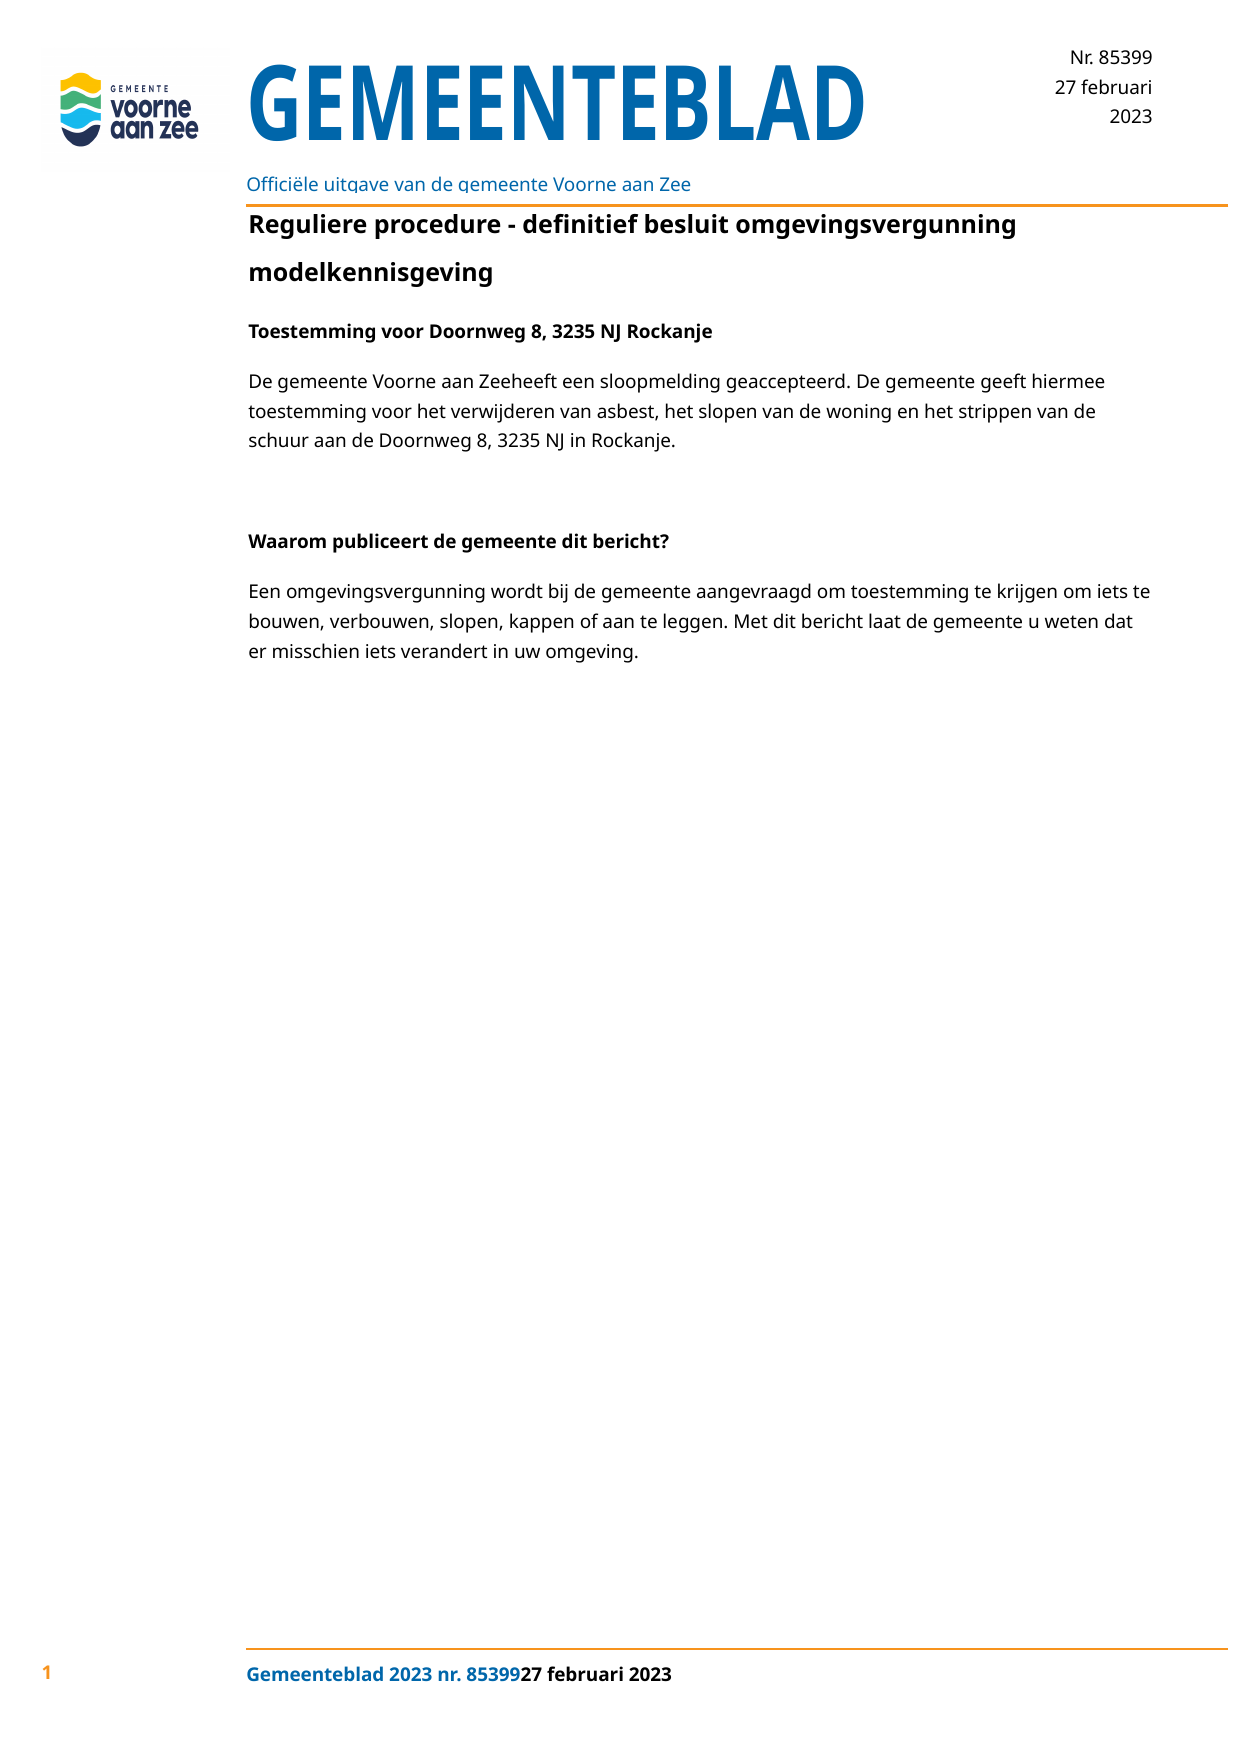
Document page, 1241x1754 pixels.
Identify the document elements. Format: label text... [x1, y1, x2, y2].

text Een omgevingsvergunning wordt bij de gemeente aangevraagd om toestemming te krijgen om iets te bouwen, verbouwen, slopen, kappen of aan te leggen. Met dit bericht laat de gemeente u weten dat er misschien iets verandert in uw omgeving. [248, 579, 1152, 664]
text De gemeente Voorne aan Zeeheeft een sloopmelding geaccepteerd. De gemeente geeft hiermee toestemming voor het verwijderen van asbest, het slopen van de woning en het strippen van de schuur aan de Doornweg 8, 3235 NJ in Rockanje. [248, 368, 1152, 453]
picture [41, 47, 231, 172]
text Waarom publiceert de gemeente dit bericht? [248, 528, 1152, 554]
text Toestemming voor Doornweg 8, 3235 NJ Rockanje [248, 318, 1152, 344]
text Reguliere procedure - definitief besluit omgevingsvergunning modelkennisgeving [248, 207, 1152, 288]
